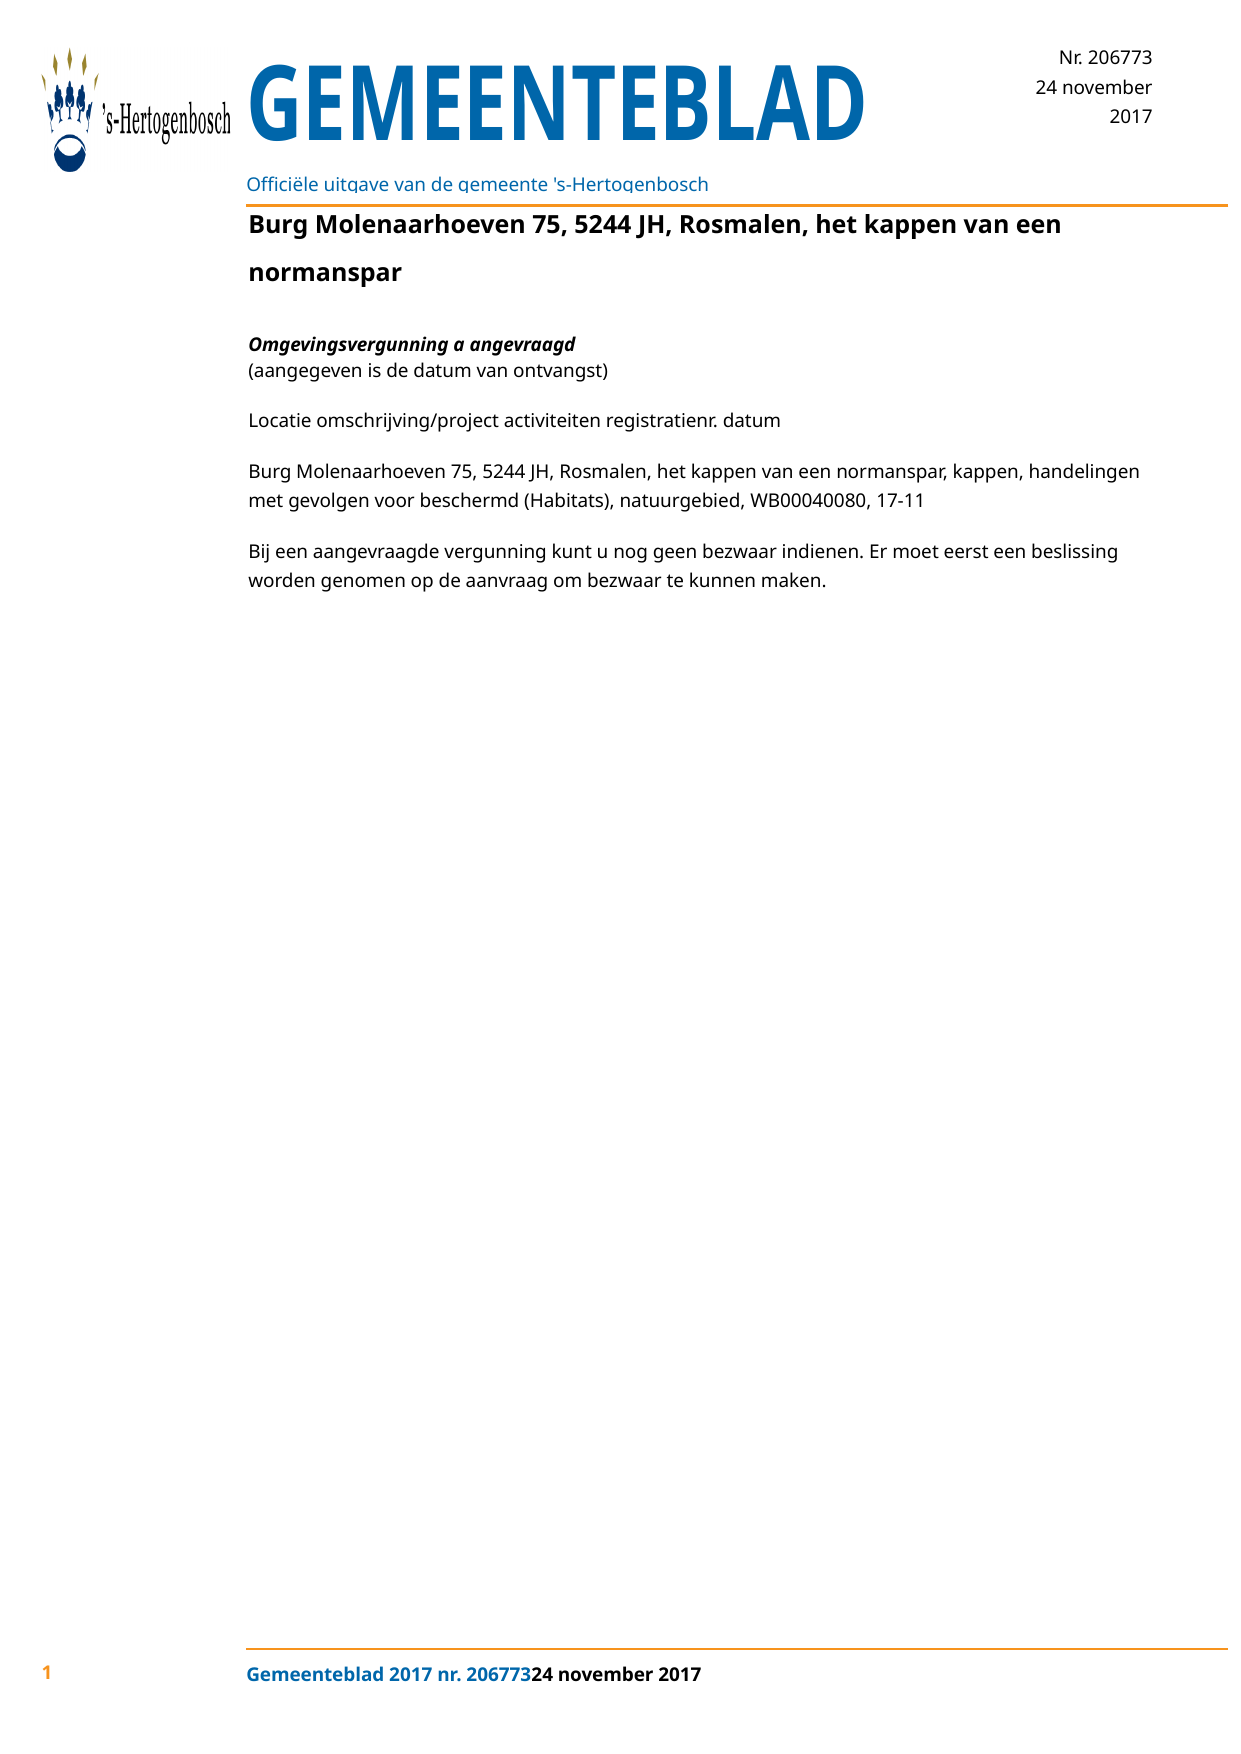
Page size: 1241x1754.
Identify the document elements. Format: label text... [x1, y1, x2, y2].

picture [41, 47, 231, 172]
text Burg Molenaarhoeven 75, 5244 JH, Rosmalen, het kappen van een normanspar, kappen, handelingen met gevolgen voor beschermd (Habitats), natuurgebied, WB00040080, 17-11 [248, 458, 1152, 513]
text Locatie omschrijving/project activiteiten registratienr. datum [248, 408, 1152, 433]
text Burg Molenaarhoeven 75, 5244 JH, Rosmalen, het kappen van een normanspar [248, 207, 1152, 288]
text Bij een aangevraagde vergunning kunt u nog geen bezwaar indienen. Er moet eerst een beslissing worden genomen op de aanvraag om bezwaar te kunnen maken. [248, 538, 1152, 593]
text (aangegeven is de datum van ontvangst) [248, 357, 1152, 383]
text Omgevingsvergunning a angevraagd [248, 331, 1152, 357]
